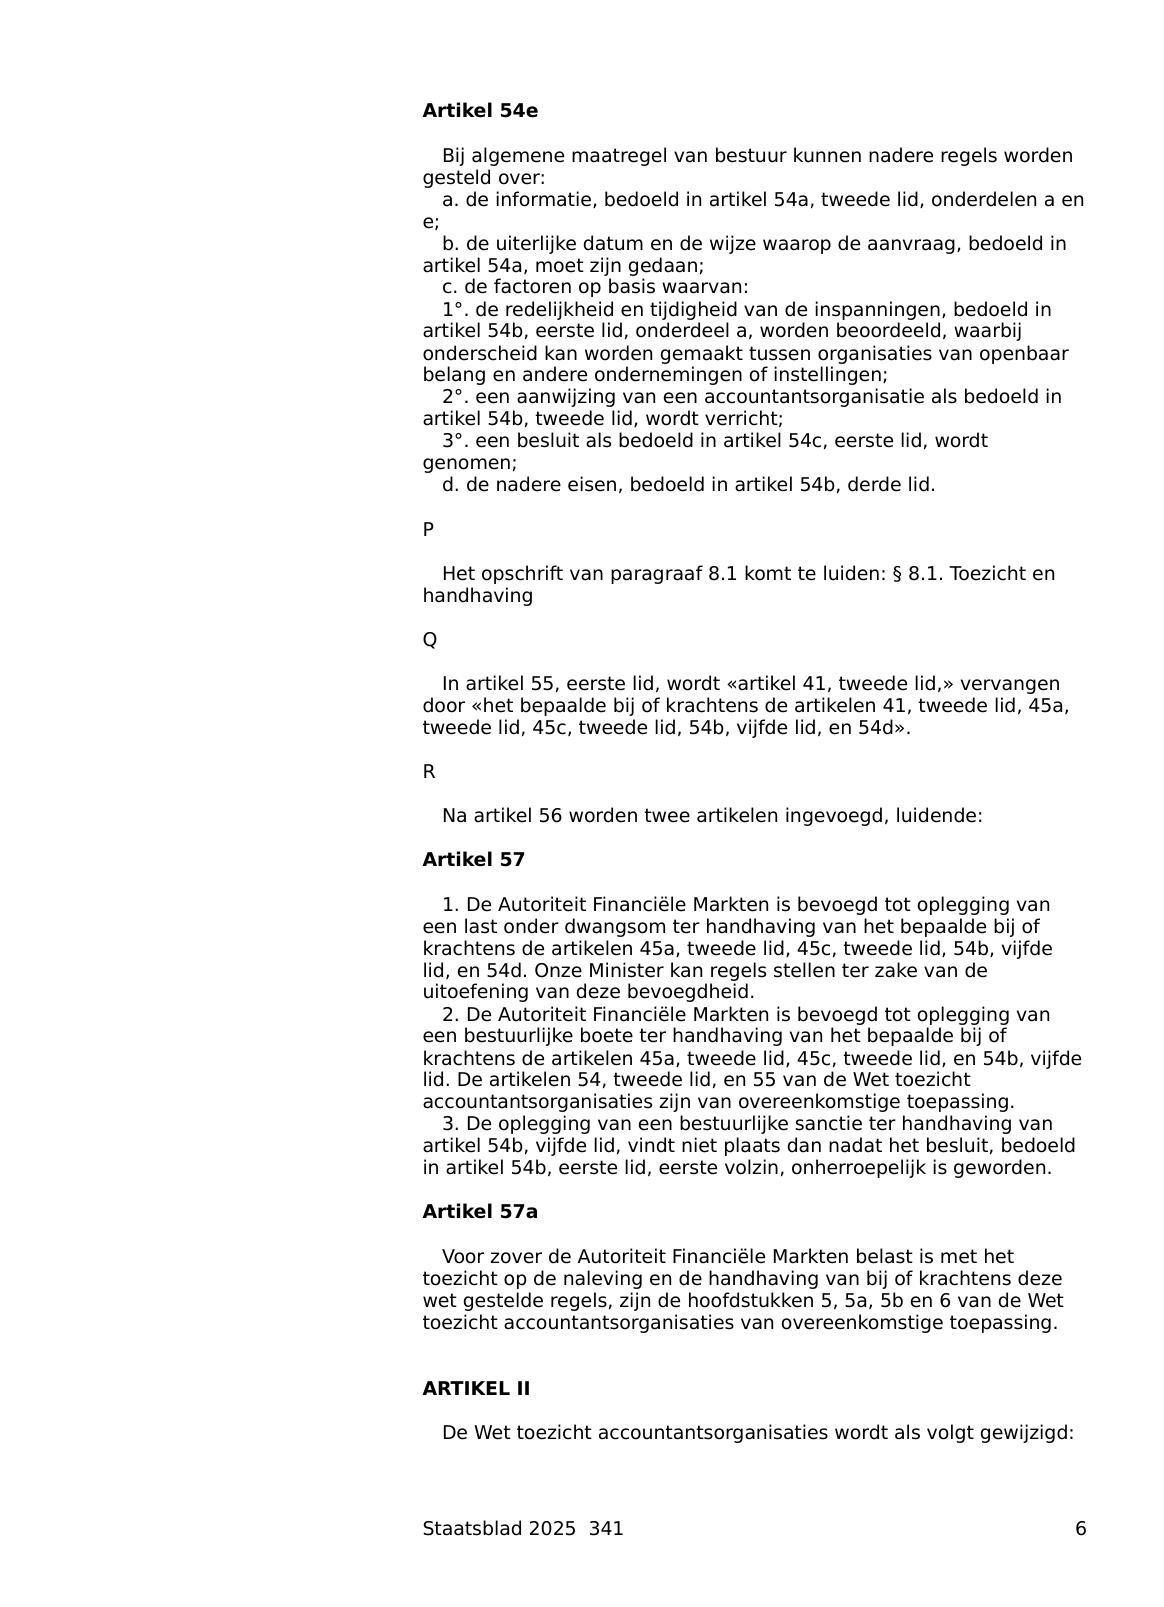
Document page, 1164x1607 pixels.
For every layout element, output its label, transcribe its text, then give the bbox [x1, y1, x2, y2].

text d. de nadere eisen, bedoeld in artikel 54b, derde lid. [422, 474, 1087, 496]
text In artikel 55, eerste lid, wordt «artikel 41, tweede lid,» vervangen door «het bepaalde bij of krachtens de artikelen 41, tweede lid, 45a, tweede lid, 45c, tweede lid, 54b, vijfde lid, en 54d». [422, 673, 1087, 739]
text 3. De oplegging van een bestuurlijke sanctie ter handhaving van artikel 54b, vijfde lid, vindt niet plaats dan nadat het besluit, bedoeld in artikel 54b, eerste lid, eerste volzin, onherroepelijk is geworden. [422, 1113, 1087, 1179]
text Na artikel 56 worden twee artikelen ingevoegd, luidende: [422, 805, 1087, 827]
text Het opschrift van paragraaf 8.1 komt te luiden: § 8.1. Toezicht en handhaving [422, 563, 1087, 607]
subtitle Artikel 54e [422, 100, 1087, 122]
text b. de uiterlijke datum en de wijze waarop de aanvraag, bedoeld in artikel 54a, moet zijn gedaan; [422, 232, 1087, 276]
subtitle ARTIKEL II [422, 1378, 1087, 1400]
subtitle Artikel 57 [422, 849, 1087, 871]
text Bij algemene maatregel van bestuur kunnen nadere regels worden gesteld over: [422, 144, 1087, 188]
text 1°. de redelijkheid en tijdigheid van de inspanningen, bedoeld in artikel 54b, eerste lid, onderdeel a, worden beoordeeld, waarbij onderscheid kan worden gemaakt tussen organisaties van openbaar belang en andere ondernemingen of instellingen; [422, 298, 1087, 386]
text De Wet toezicht accountantsorganisaties wordt als volgt gewijzigd: [422, 1422, 1087, 1444]
text 2. De Autoriteit Financiële Markten is bevoegd tot oplegging van een bestuurlijke boete ter handhaving van het bepaalde bij of krachtens de artikelen 45a, tweede lid, 45c, tweede lid, en 54b, vijfde lid. De artikelen 54, tweede lid, en 55 van de Wet toezicht accountantsorganisaties zijn van overeenkomstige toepassing. [422, 1003, 1087, 1113]
text Q [422, 629, 1087, 651]
text 2°. een aanwijzing van een accountantsorganisatie als bedoeld in artikel 54b, tweede lid, wordt verricht; [422, 386, 1087, 430]
text 3°. een besluit als bedoeld in artikel 54c, eerste lid, wordt genomen; [422, 430, 1087, 474]
text 1. De Autoriteit Financiële Markten is bevoegd tot oplegging van een last onder dwangsom ter handhaving van het bepaalde bij of krachtens de artikelen 45a, tweede lid, 45c, tweede lid, 54b, vijfde lid, en 54d. Onze Minister kan regels stellen ter zake van de uitoefening van deze bevoegdheid. [422, 893, 1087, 1003]
text P [422, 518, 1087, 540]
text Voor zover de Autoriteit Financiële Markten belast is met het toezicht op de naleving en de handhaving van bij of krachtens deze wet gestelde regels, zijn de hoofdstukken 5, 5a, 5b en 6 van de Wet toezicht accountantsorganisaties van overeenkomstige toepassing. [422, 1246, 1087, 1333]
text a. de informatie, bedoeld in artikel 54a, tweede lid, onderdelen a en e; [422, 188, 1087, 232]
text R [422, 761, 1087, 783]
text c. de factoren op basis waarvan: [422, 276, 1087, 298]
subtitle Artikel 57a [422, 1201, 1087, 1223]
